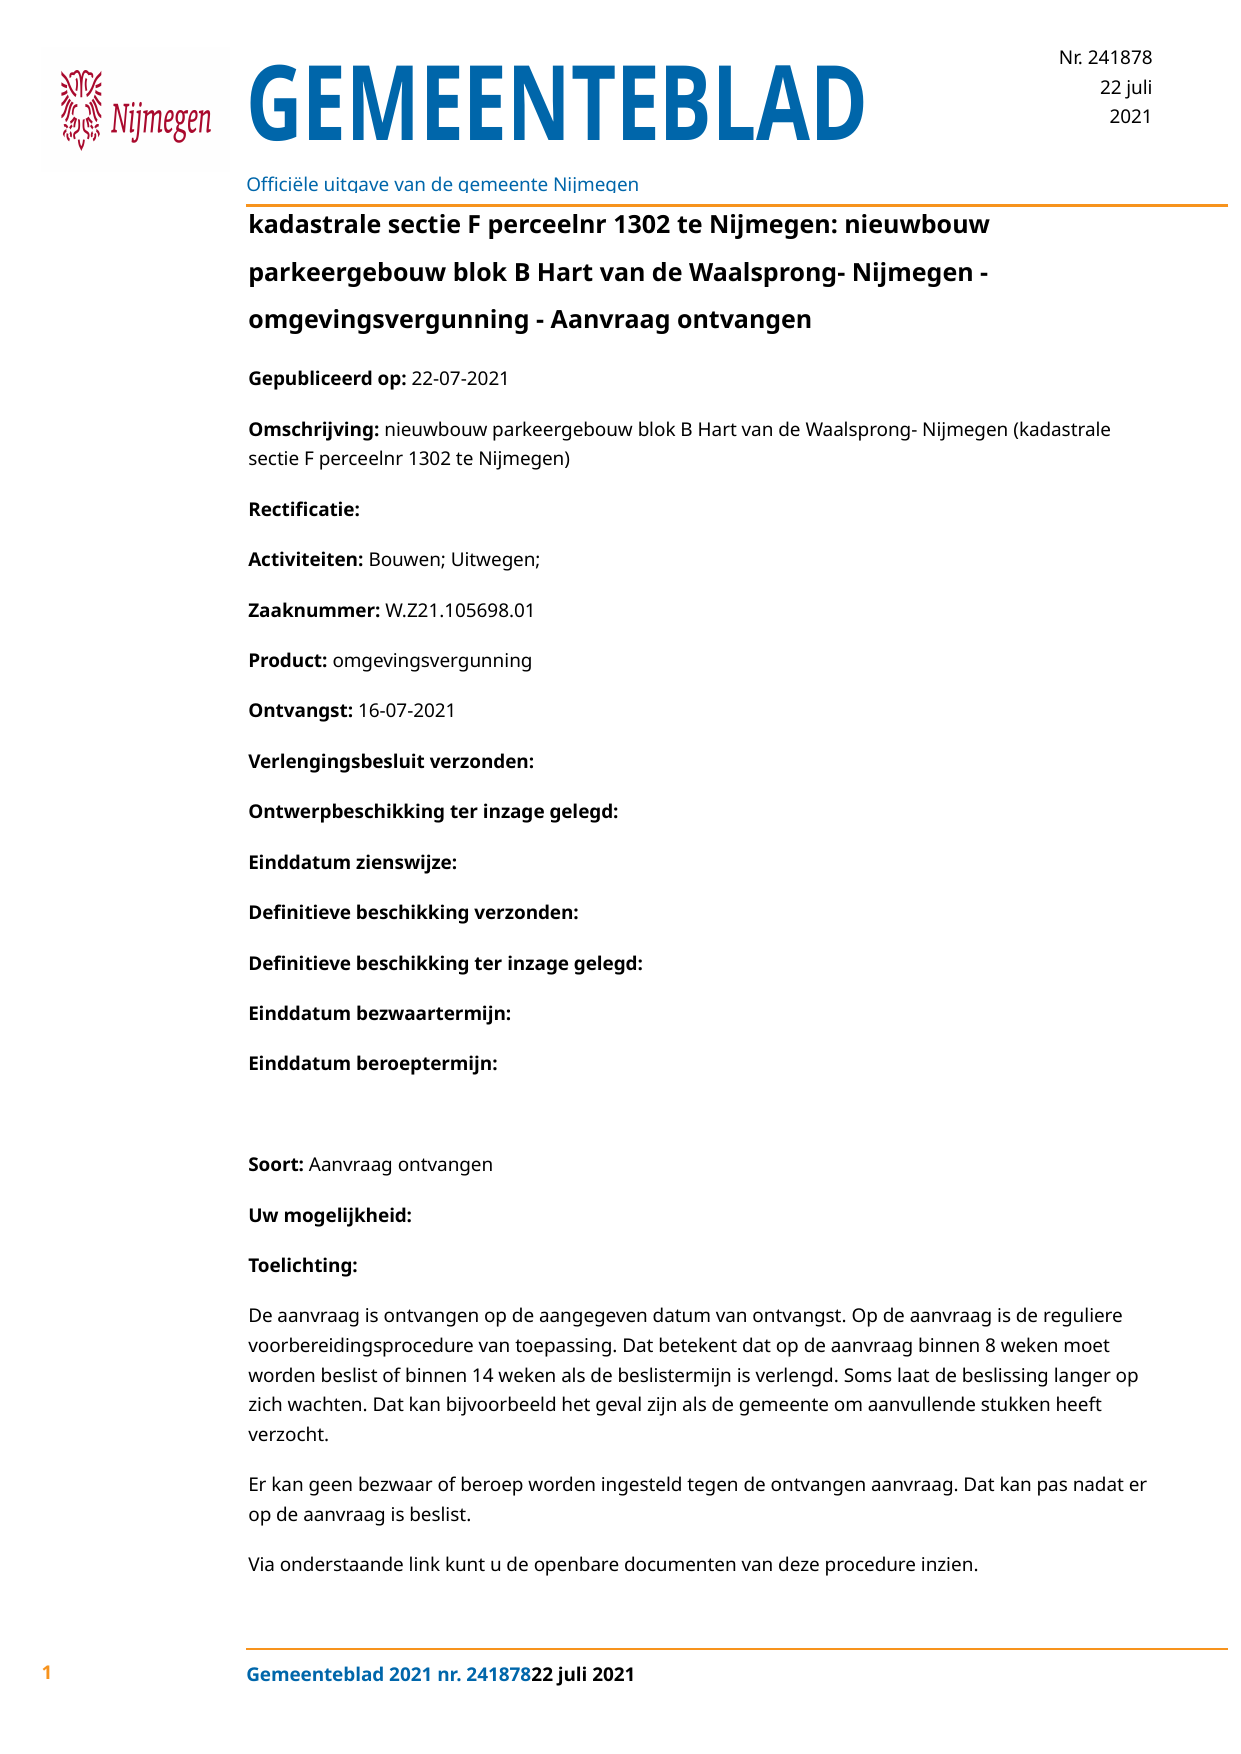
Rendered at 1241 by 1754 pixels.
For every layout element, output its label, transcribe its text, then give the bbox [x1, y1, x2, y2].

text Er kan geen bezwaar of beroep worden ingesteld tegen de ontvangen aanvraag. Dat kan pas nadat er op de aanvraag is beslist. [248, 1471, 1152, 1527]
text Definitieve beschikking ter inzage gelegd: [248, 950, 1152, 975]
text Zaaknummer: W.Z21.105698.01 [248, 597, 1152, 622]
text Verlengingsbesluit verzonden: [248, 748, 1152, 774]
text Activiteiten: Bouwen; Uitwegen; [248, 546, 1152, 572]
picture [41, 47, 231, 172]
text kadastrale sectie F perceelnr 1302 te Nijmegen: nieuwbouw parkeergebouw blok B Hart van de Waalsprong- Nijmegen - omgevingsvergunning - Aanvraag ontvangen [248, 207, 1152, 336]
text De aanvraag is ontvangen op de aangegeven datum van ontvangst. Op de aanvraag is de reguliere voorbereidingsprocedure van toepassing. Dat betekent dat op de aanvraag binnen 8 weken moet worden beslist of binnen 14 weken als de beslistermijn is verlengd. Soms laat de beslissing langer op zich wachten. Dat kan bijvoorbeeld het geval zijn als de gemeente om aanvullende stukken heeft verzocht. [248, 1303, 1152, 1447]
text Definitieve beschikking verzonden: [248, 899, 1152, 925]
text Product: omgevingsvergunning [248, 647, 1152, 673]
text Uw mogelijkheid: [248, 1202, 1152, 1227]
text Einddatum zienswijze: [248, 849, 1152, 874]
text Gepubliceerd op: 22-07-2021 [248, 366, 1152, 391]
text Einddatum beroeptermijn: [248, 1051, 1152, 1076]
text Ontvangst: 16-07-2021 [248, 698, 1152, 723]
text Via onderstaande link kunt u de openbare documenten van deze procedure inzien. [248, 1551, 1152, 1577]
text Rectificatie: [248, 496, 1152, 522]
text Soort: Aanvraag ontvangen [248, 1151, 1152, 1177]
text Ontwerpbeschikking ter inzage gelegd: [248, 798, 1152, 824]
text Einddatum bezwaartermijn: [248, 1000, 1152, 1026]
text Toelichting: [248, 1252, 1152, 1278]
text Omschrijving: nieuwbouw parkeergebouw blok B Hart van de Waalsprong- Nijmegen (kadastrale sectie F perceelnr 1302 te Nijmegen) [248, 416, 1152, 471]
